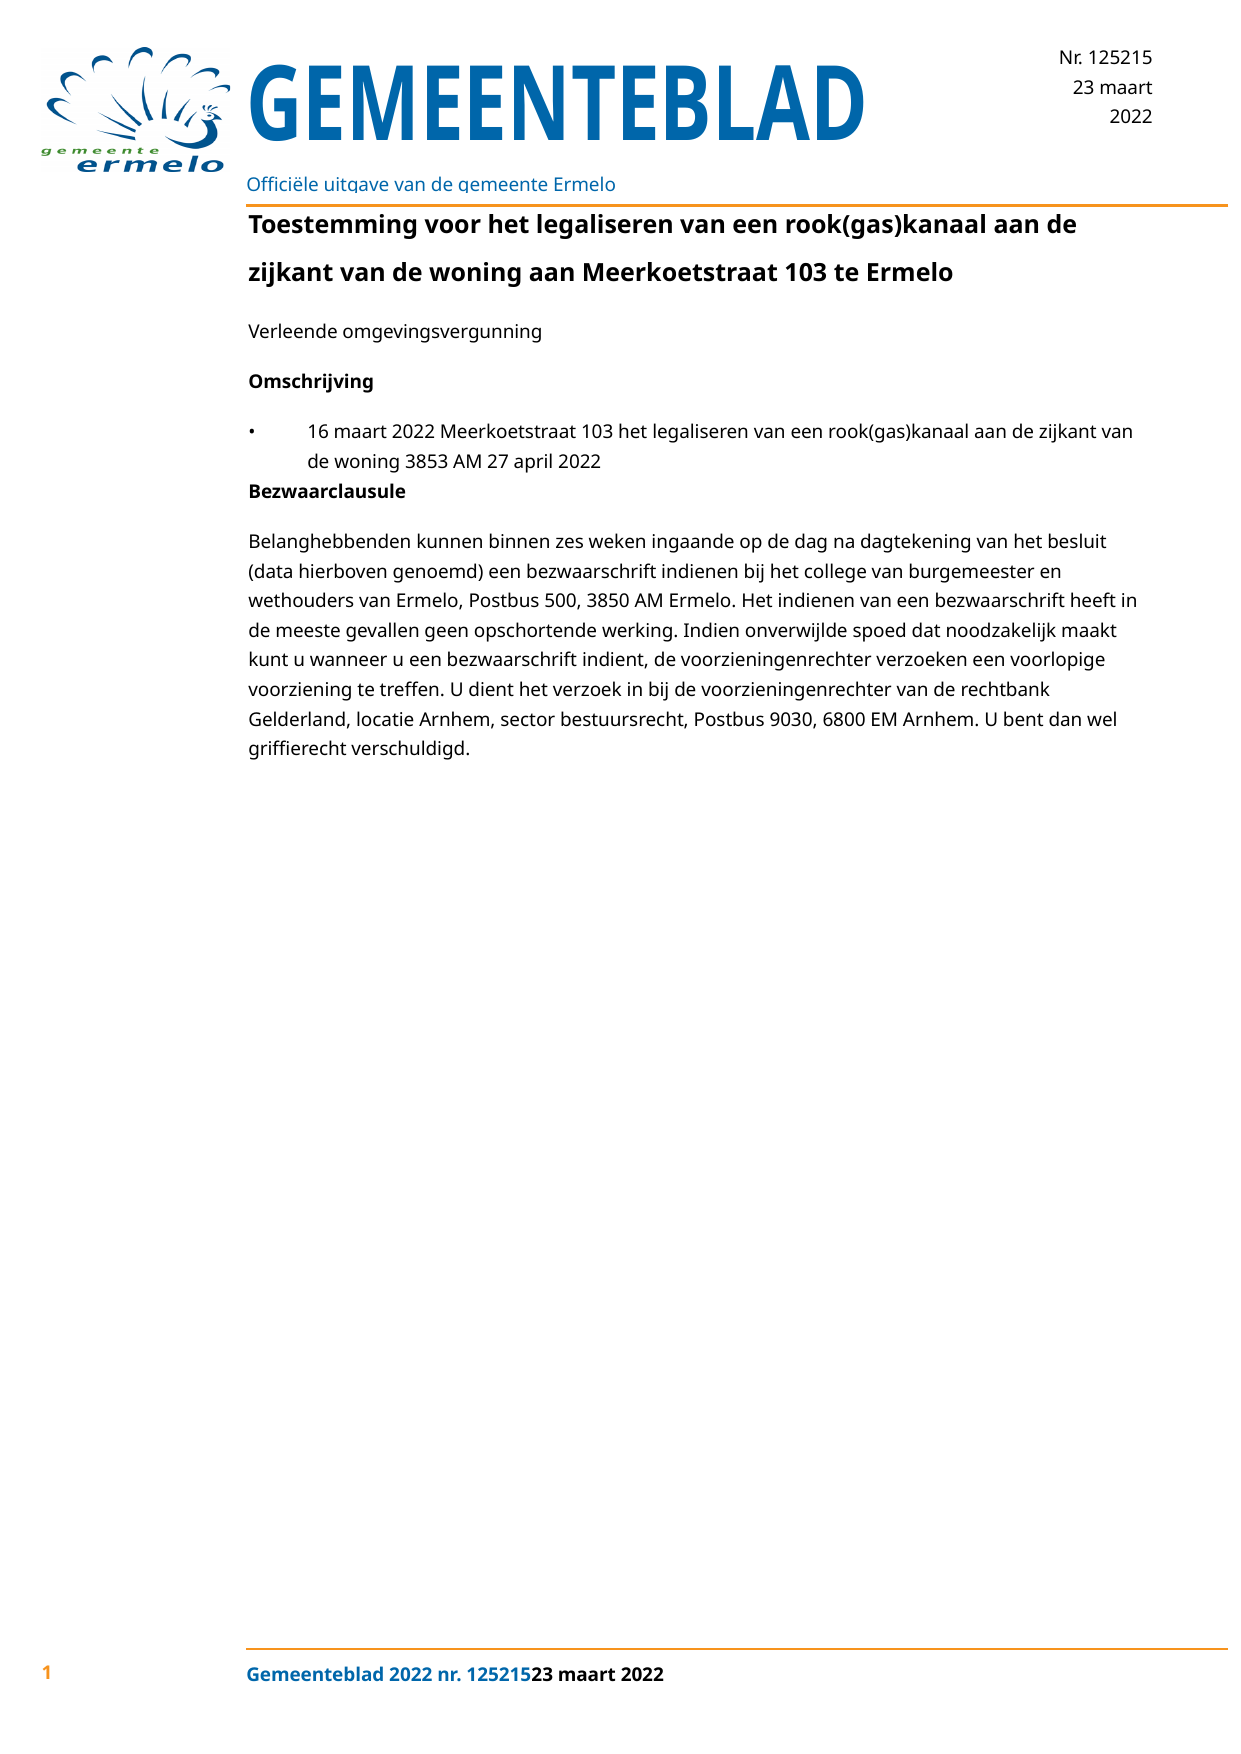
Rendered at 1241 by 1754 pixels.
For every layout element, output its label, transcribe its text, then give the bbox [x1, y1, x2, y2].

picture [41, 47, 231, 172]
text Belanghebbenden kunnen binnen zes weken ingaande op de dag na dagtekening van het besluit (data hierboven genoemd) een bezwaarschrift indienen bij het college van burgemeester en wethouders van Ermelo, Postbus 500, 3850 AM Ermelo. Het indienen van een bezwaarschrift heeft in de meeste gevallen geen opschortende werking. Indien onverwijlde spoed dat noodzakelijk maakt kunt u wanneer u een bezwaarschrift indient, de voorzieningenrechter verzoeken een voorlopige voorziening te treffen. U dient het verzoek in bij de voorzieningenrechter van de rechtbank Gelderland, locatie Arnhem, sector bestuursrecht, Postbus 9030, 6800 EM Arnhem. U bent dan wel griffierecht verschuldigd. [248, 528, 1152, 761]
text Bezwaarclausule [248, 478, 1152, 504]
text Toestemming voor het legaliseren van een rook(gas)kanaal aan de zijkant van de woning aan Meerkoetstraat 103 te Ermelo [248, 207, 1152, 288]
text Verleende omgevingsvergunning [248, 318, 1152, 344]
list 16 maart 2022 Meerkoetstraat 103 het legaliseren van een rook(gas)kanaal aan de zijkant van de woning 3853 AM 27 april 2022 [248, 419, 1152, 474]
text Omschrijving [248, 368, 1152, 394]
